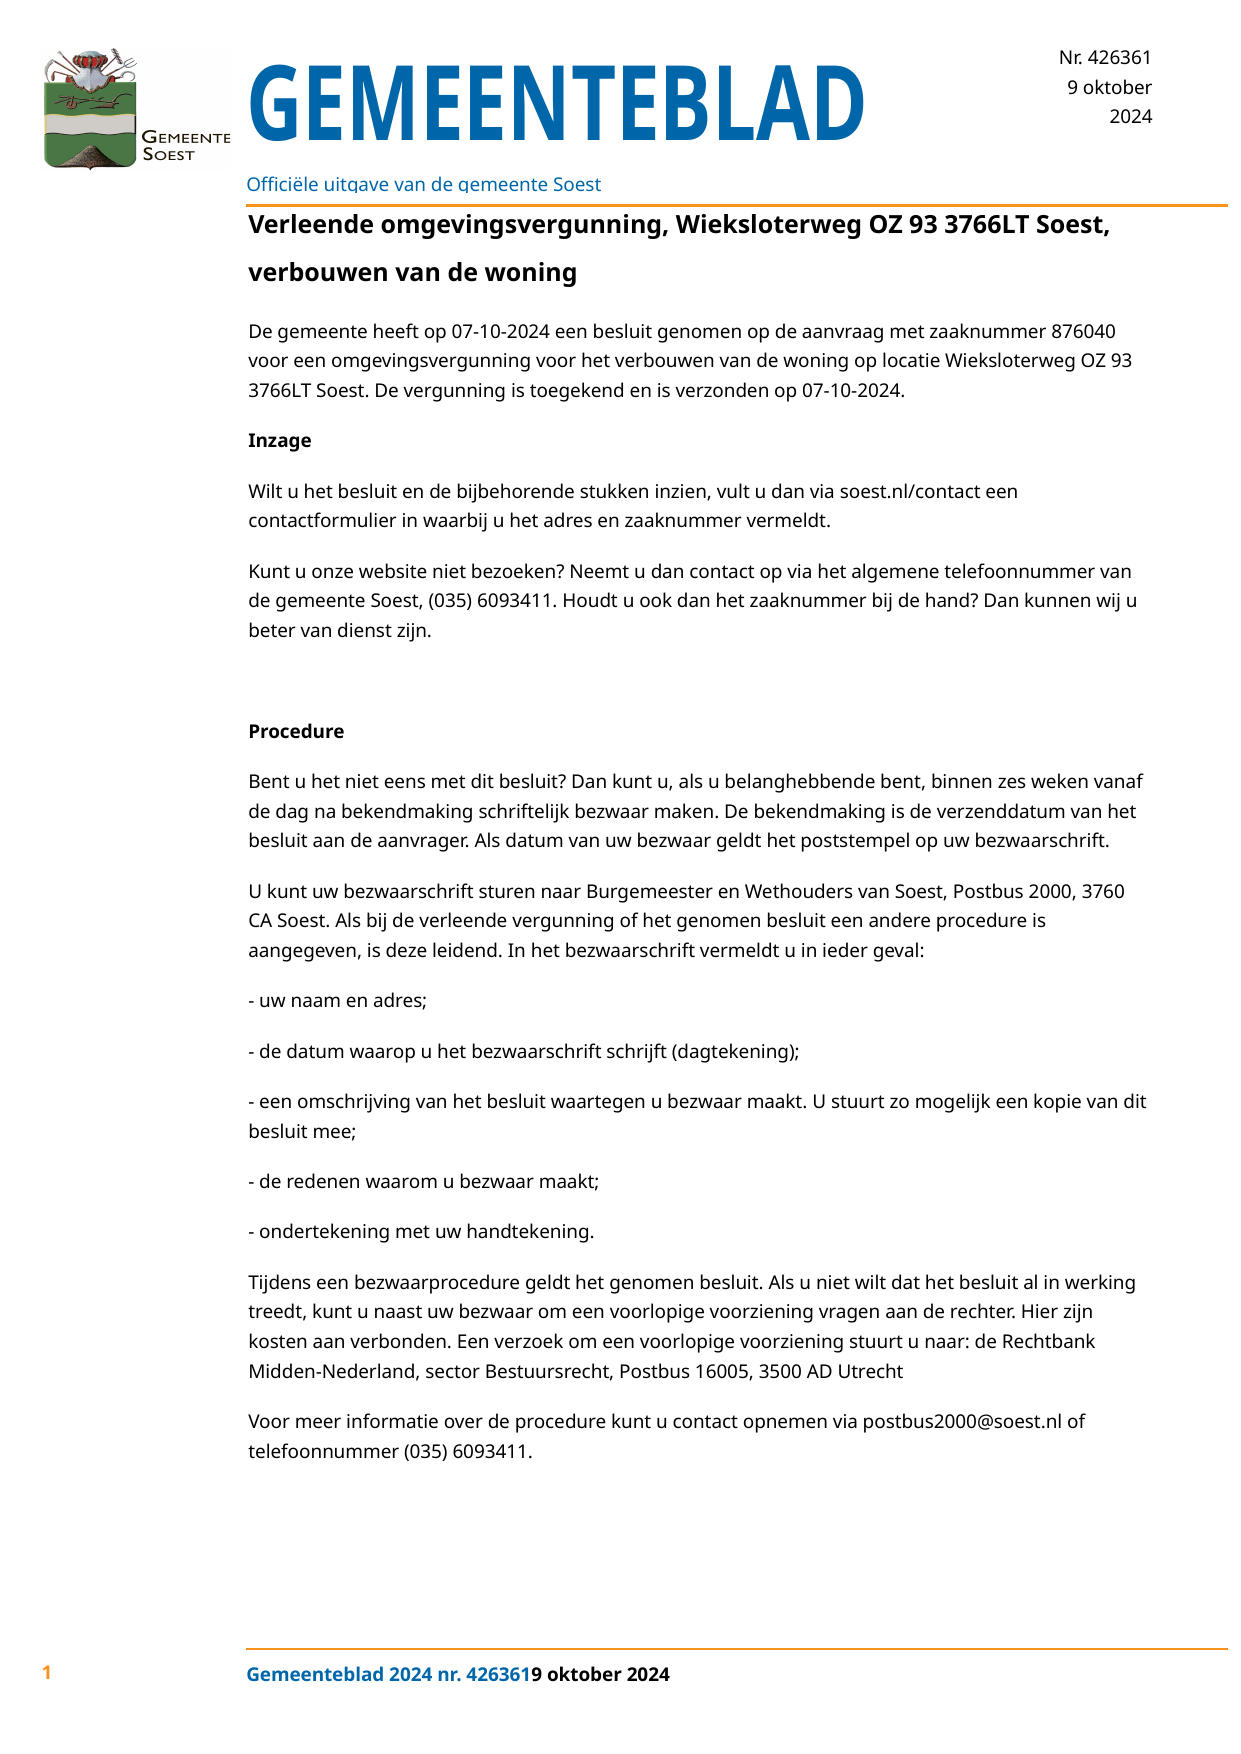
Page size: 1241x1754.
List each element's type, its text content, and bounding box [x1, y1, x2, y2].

text Procedure [248, 718, 1152, 744]
text Kunt u onze website niet bezoeken? Neemt u dan contact op via het algemene telefoonnummer van de gemeente Soest, (035) 6093411. Houdt u ook dan het zaaknummer bij de hand? Dan kunnen wij u beter van dienst zijn. [248, 558, 1152, 643]
text - ondertekening met uw handtekening. [248, 1219, 1152, 1244]
text - de redenen waarom u bezwaar maakt; [248, 1168, 1152, 1194]
text - uw naam en adres; [248, 987, 1152, 1013]
text Wilt u het besluit en de bijbehorende stukken inzien, vult u dan via soest.nl/contact een contactformulier in waarbij u het adres en zaaknummer vermeldt. [248, 478, 1152, 533]
text U kunt uw bezwaarschrift sturen naar Burgemeester en Wethouders van Soest, Postbus 2000, 3760 CA Soest. Als bij de verleende vergunning of het genomen besluit een andere procedure is aangegeven, is deze leidend. In het bezwaarschrift vermeldt u in ieder geval: [248, 878, 1152, 963]
text Tijdens een bezwaarprocedure geldt het genomen besluit. Als u niet wilt dat het besluit al in werking treedt, kunt u naast uw bezwaar om een voorlopige voorziening vragen aan de rechter. Hier zijn kosten aan verbonden. Een verzoek om een voorlopige voorziening stuurt u naar: de Rechtbank Midden-Nederland, sector Bestuursrecht, Postbus 16005, 3500 AD Utrecht [248, 1269, 1152, 1384]
text De gemeente heeft op 07-10-2024 een besluit genomen op de aanvraag met zaaknummer 876040 voor een omgevingsvergunning voor het verbouwen van de woning op locatie Wieksloterweg OZ 93 3766LT Soest. De vergunning is toegekend en is verzonden op 07-10-2024. [248, 318, 1152, 403]
text Voor meer informatie over de procedure kunt u contact opnemen via postbus2000@soest.nl of telefoonnummer (035) 6093411. [248, 1408, 1152, 1464]
text - de datum waarop u het bezwaarschrift schrijft (dagtekening); [248, 1038, 1152, 1064]
text Inzage [248, 427, 1152, 453]
text Verleende omgevingsvergunning, Wieksloterweg OZ 93 3766LT Soest, verbouwen van de woning [248, 207, 1152, 288]
text - een omschrijving van het besluit waartegen u bezwaar maakt. U stuurt zo mogelijk een kopie van dit besluit mee; [248, 1088, 1152, 1144]
picture [41, 47, 231, 172]
text Bent u het niet eens met dit besluit? Dan kunt u, als u belanghebbende bent, binnen zes weken vanaf de dag na bekendmaking schriftelijk bezwaar maken. De bekendmaking is de verzenddatum van het besluit aan de aanvrager. Als datum van uw bezwaar geldt het poststempel op uw bezwaarschrift. [248, 768, 1152, 853]
